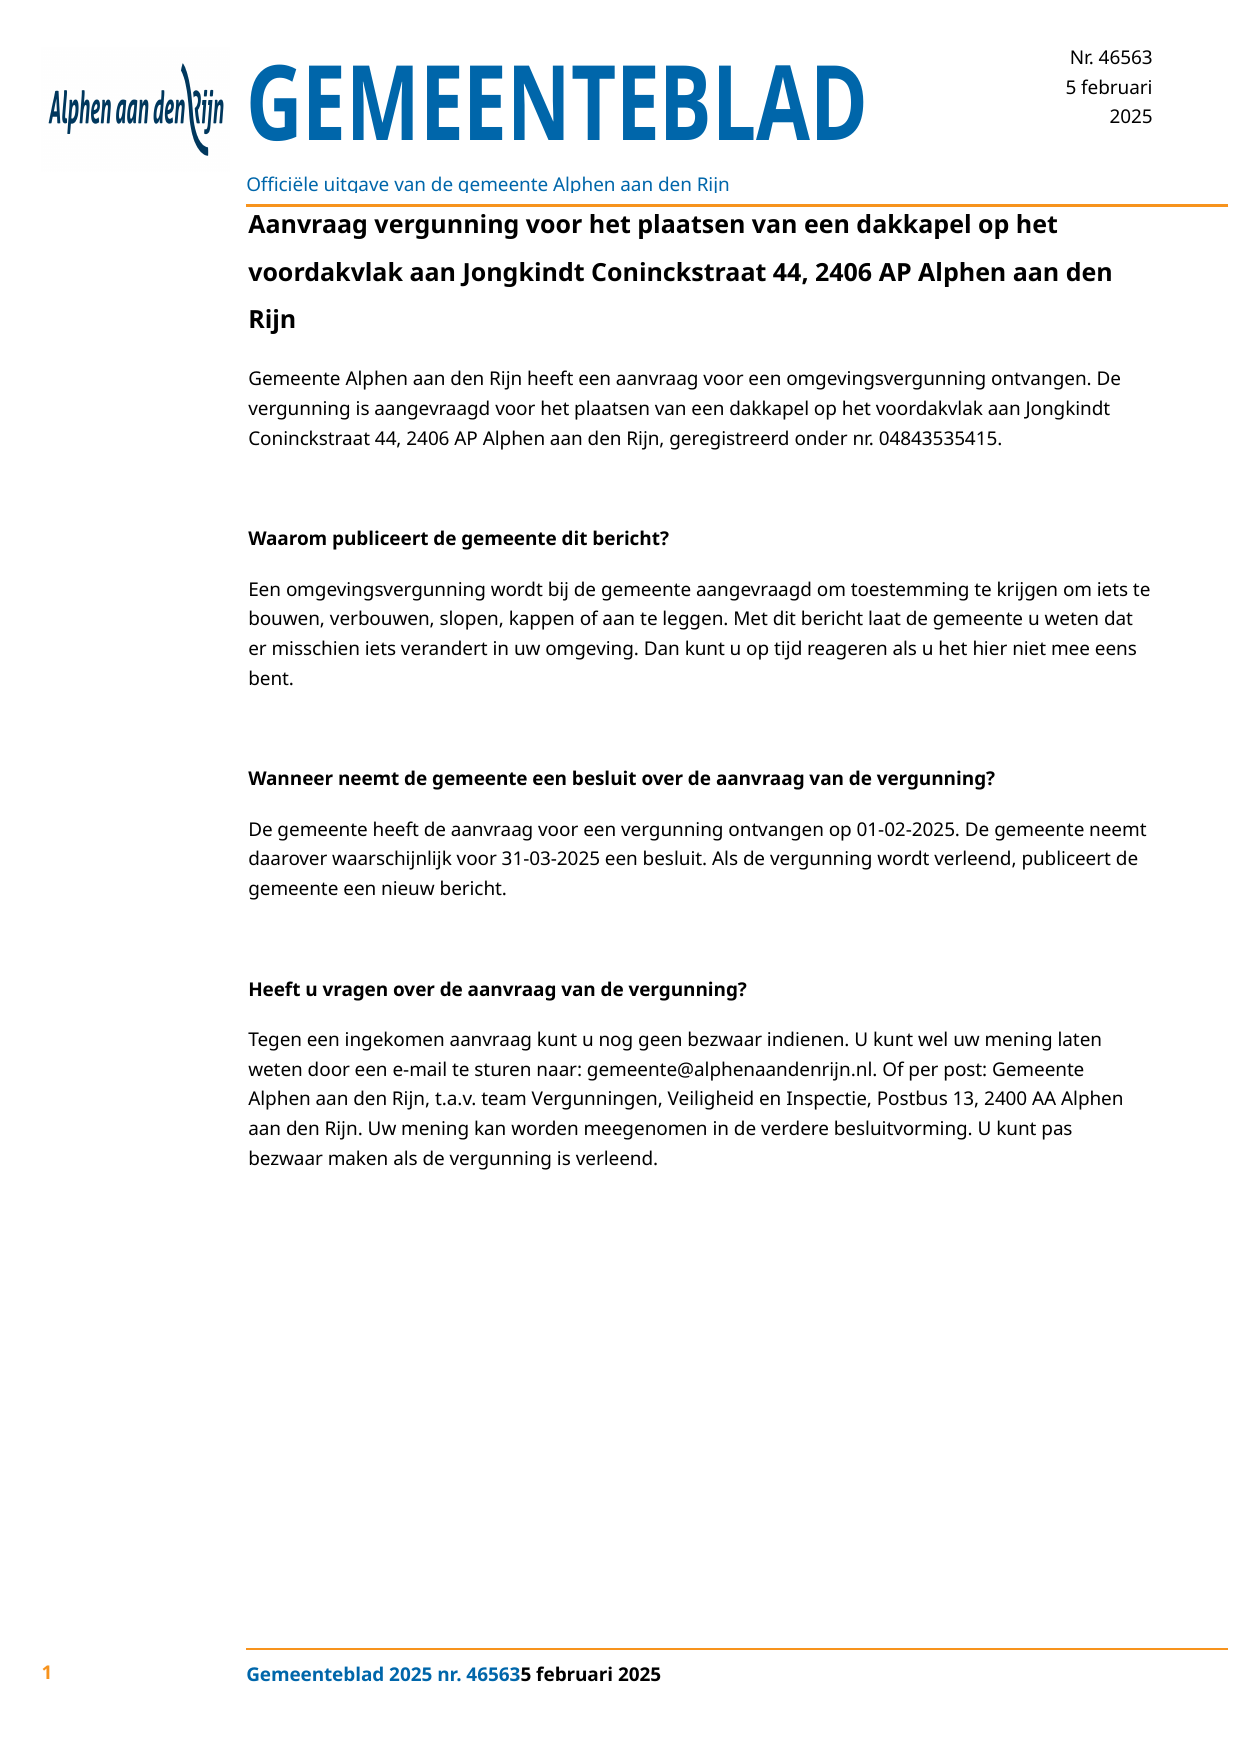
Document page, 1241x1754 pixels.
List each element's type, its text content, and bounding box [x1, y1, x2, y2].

text Aanvraag vergunning voor het plaatsen van een dakkapel op het voordakvlak aan Jongkindt Coninckstraat 44, 2406 AP Alphen aan den Rijn [248, 207, 1152, 336]
text De gemeente heeft de aanvraag voor een vergunning ontvangen op 01-02-2025. De gemeente neemt daarover waarschijnlijk voor 31-03-2025 een besluit. Als de vergunning wordt verleend, publiceert de gemeente een nieuw bericht. [248, 816, 1152, 901]
text Tegen een ingekomen aanvraag kunt u nog geen bezwaar indienen. U kunt wel uw mening laten weten door een e-mail te sturen naar: gemeente@alphenaandenrijn.nl. Of per post: Gemeente Alphen aan den Rijn, t.a.v. team Vergunningen, Veiligheid en Inspectie, Postbus 13, 2400 AA Alphen aan den Rijn. Uw mening kan worden meegenomen in de verdere besluitvorming. U kunt pas bezwaar maken als de vergunning is verleend. [248, 1026, 1152, 1170]
text Wanneer neemt de gemeente een besluit over de aanvraag van de vergunning? [248, 766, 1152, 791]
text Gemeente Alphen aan den Rijn heeft een aanvraag voor een omgevingsvergunning ontvangen. De vergunning is aangevraagd voor het plaatsen van een dakkapel op het voordakvlak aan Jongkindt Coninckstraat 44, 2406 AP Alphen aan den Rijn, geregistreerd onder nr. 04843535415. [248, 366, 1152, 450]
text Een omgevingsvergunning wordt bij de gemeente aangevraagd om toestemming te krijgen om iets te bouwen, verbouwen, slopen, kappen of aan te leggen. Met dit bericht laat de gemeente u weten dat er misschien iets verandert in uw omgeving. Dan kunt u op tijd reageren als u het hier niet mee eens bent. [248, 576, 1152, 690]
picture [41, 47, 231, 172]
text Heeft u vragen over de aanvraag van de vergunning? [248, 976, 1152, 1002]
text Waarom publiceert de gemeente dit bericht? [248, 526, 1152, 551]
